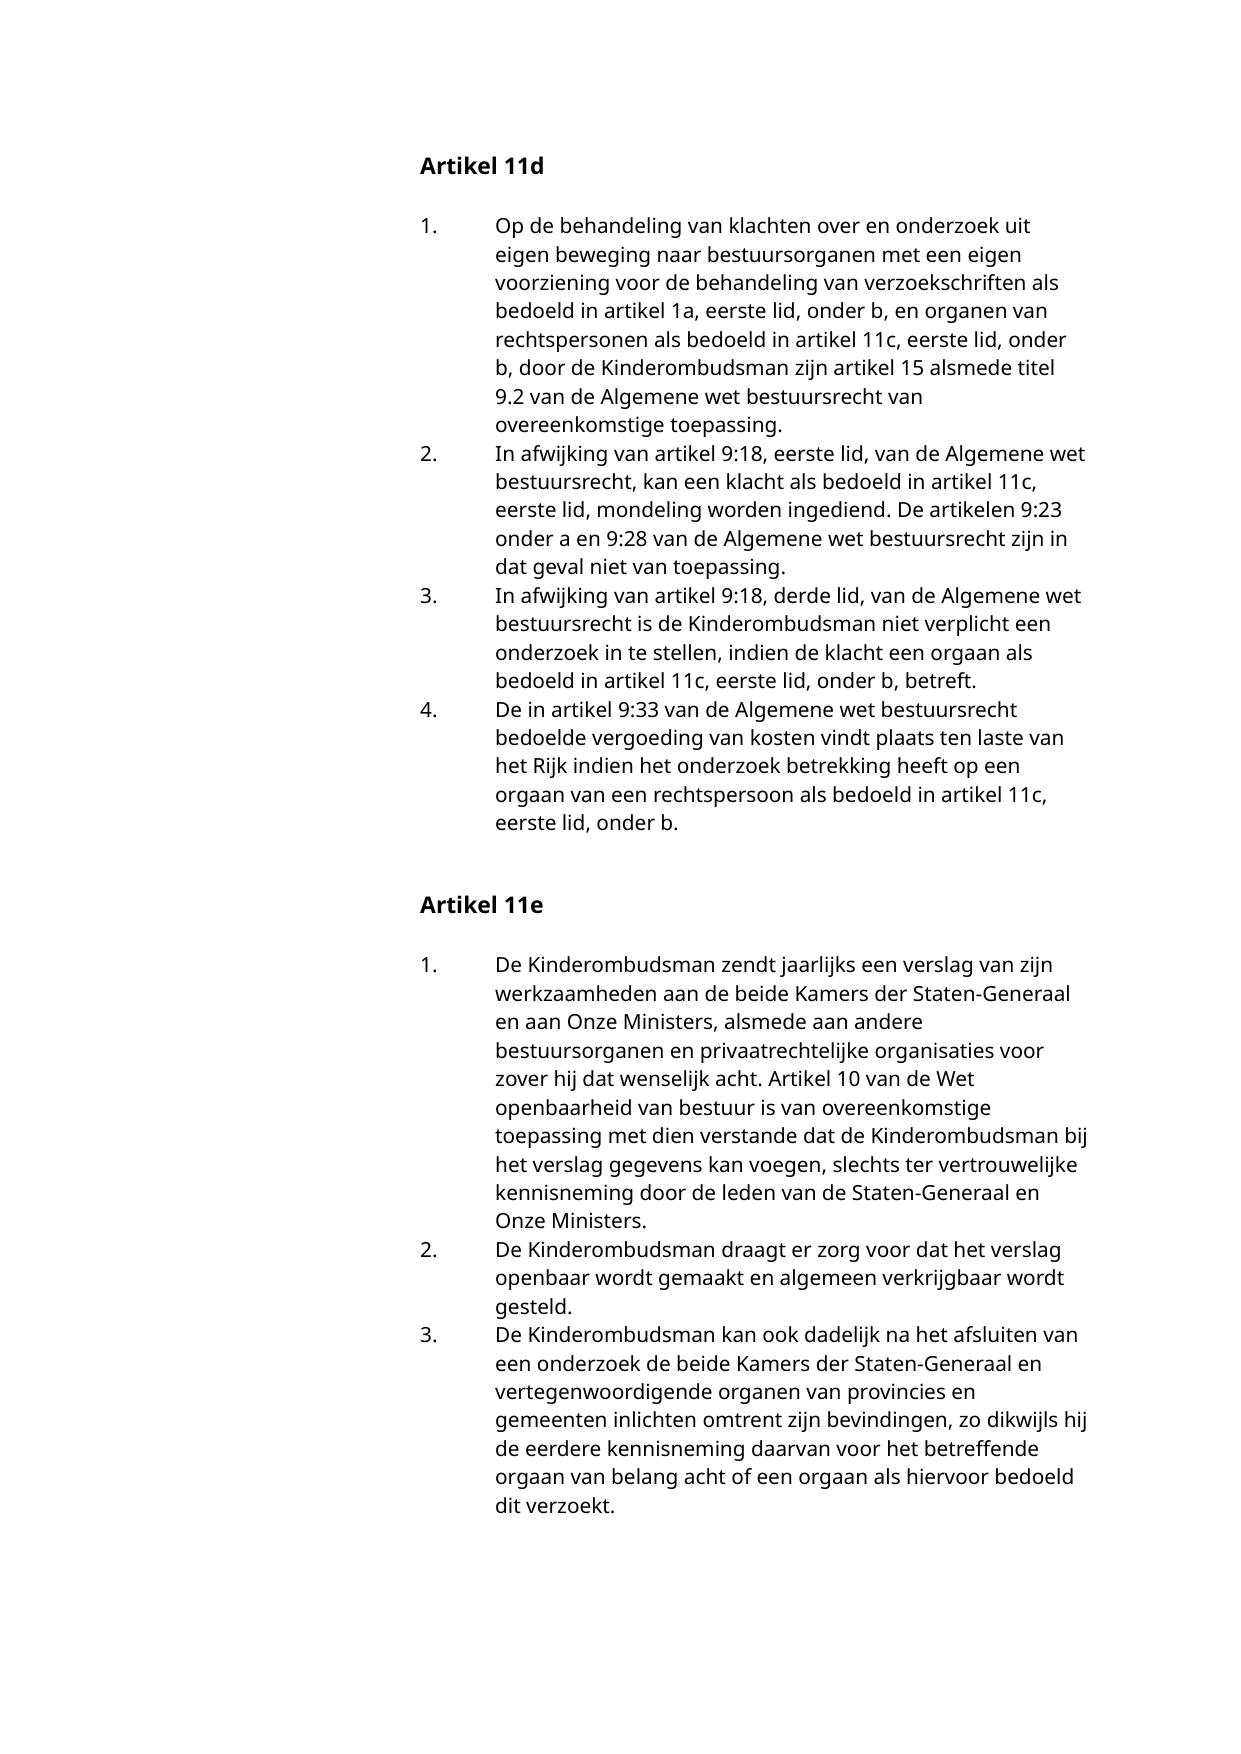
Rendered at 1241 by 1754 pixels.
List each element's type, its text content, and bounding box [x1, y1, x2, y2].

list De in artikel 9:33 van de Algemene wet bestuursrecht bedoelde vergoeding van kosten vindt plaats ten laste van het Rijk indien het onderzoek betrekking heeft op een orgaan van een rechtspersoon als bedoeld in artikel 11c, eerste lid, onder b. [420, 695, 1090, 837]
subtitle Artikel 11d [420, 150, 1090, 181]
list In afwijking van artikel 9:18, derde lid, van de Algemene wet bestuursrecht is de Kinderombudsman niet verplicht een onderzoek in te stellen, indien de klacht een orgaan als bedoeld in artikel 11c, eerste lid, onder b, betreft. [420, 581, 1090, 695]
list De Kinderombudsman draagt er zorg voor dat het verslag openbaar wordt gemaakt en algemeen verkrijgbaar wordt gesteld. [420, 1235, 1090, 1320]
list Op de behandeling van klachten over en onderzoek uit eigen beweging naar bestuursorganen met een eigen voorziening voor de behandeling van verzoekschriften als bedoeld in artikel 1a, eerste lid, onder b, en organen van rechtspersonen als bedoeld in artikel 11c, eerste lid, onder b, door de Kinderombudsman zijn artikel 15 alsmede titel 9.2 van de Algemene wet bestuursrecht van overeenkomstige toepassing. [420, 211, 1090, 439]
list De Kinderombudsman zendt jaarlijks een verslag van zijn werkzaamheden aan de beide Kamers der Staten-Generaal en aan Onze Ministers, alsmede aan andere bestuursorganen en privaatrechtelijke organisaties voor zover hij dat wenselijk acht. Artikel 10 van de Wet openbaarheid van bestuur is van overeenkomstige toepassing met dien verstande dat de Kinderombudsman bij het verslag gegevens kan voegen, slechts ter vertrouwelijke kennisneming door de leden van de Staten-Generaal en Onze Ministers. [420, 951, 1090, 1235]
subtitle Artikel 11e [420, 889, 1090, 921]
list In afwijking van artikel 9:18, eerste lid, van de Algemene wet bestuursrecht, kan een klacht als bedoeld in artikel 11c, eerste lid, mondeling worden ingediend. De artikelen 9:23 onder a en 9:28 van de Algemene wet bestuursrecht zijn in dat geval niet van toepassing. [420, 439, 1090, 581]
list De Kinderombudsman kan ook dadelijk na het afsluiten van een onderzoek de beide Kamers der Staten-Generaal en vertegenwoordigende organen van provincies en gemeenten inlichten omtrent zijn bevindingen, zo dikwijls hij de eerdere kennisneming daarvan voor het betreffende orgaan van belang acht of een orgaan als hiervoor bedoeld dit verzoekt. [420, 1320, 1090, 1519]
